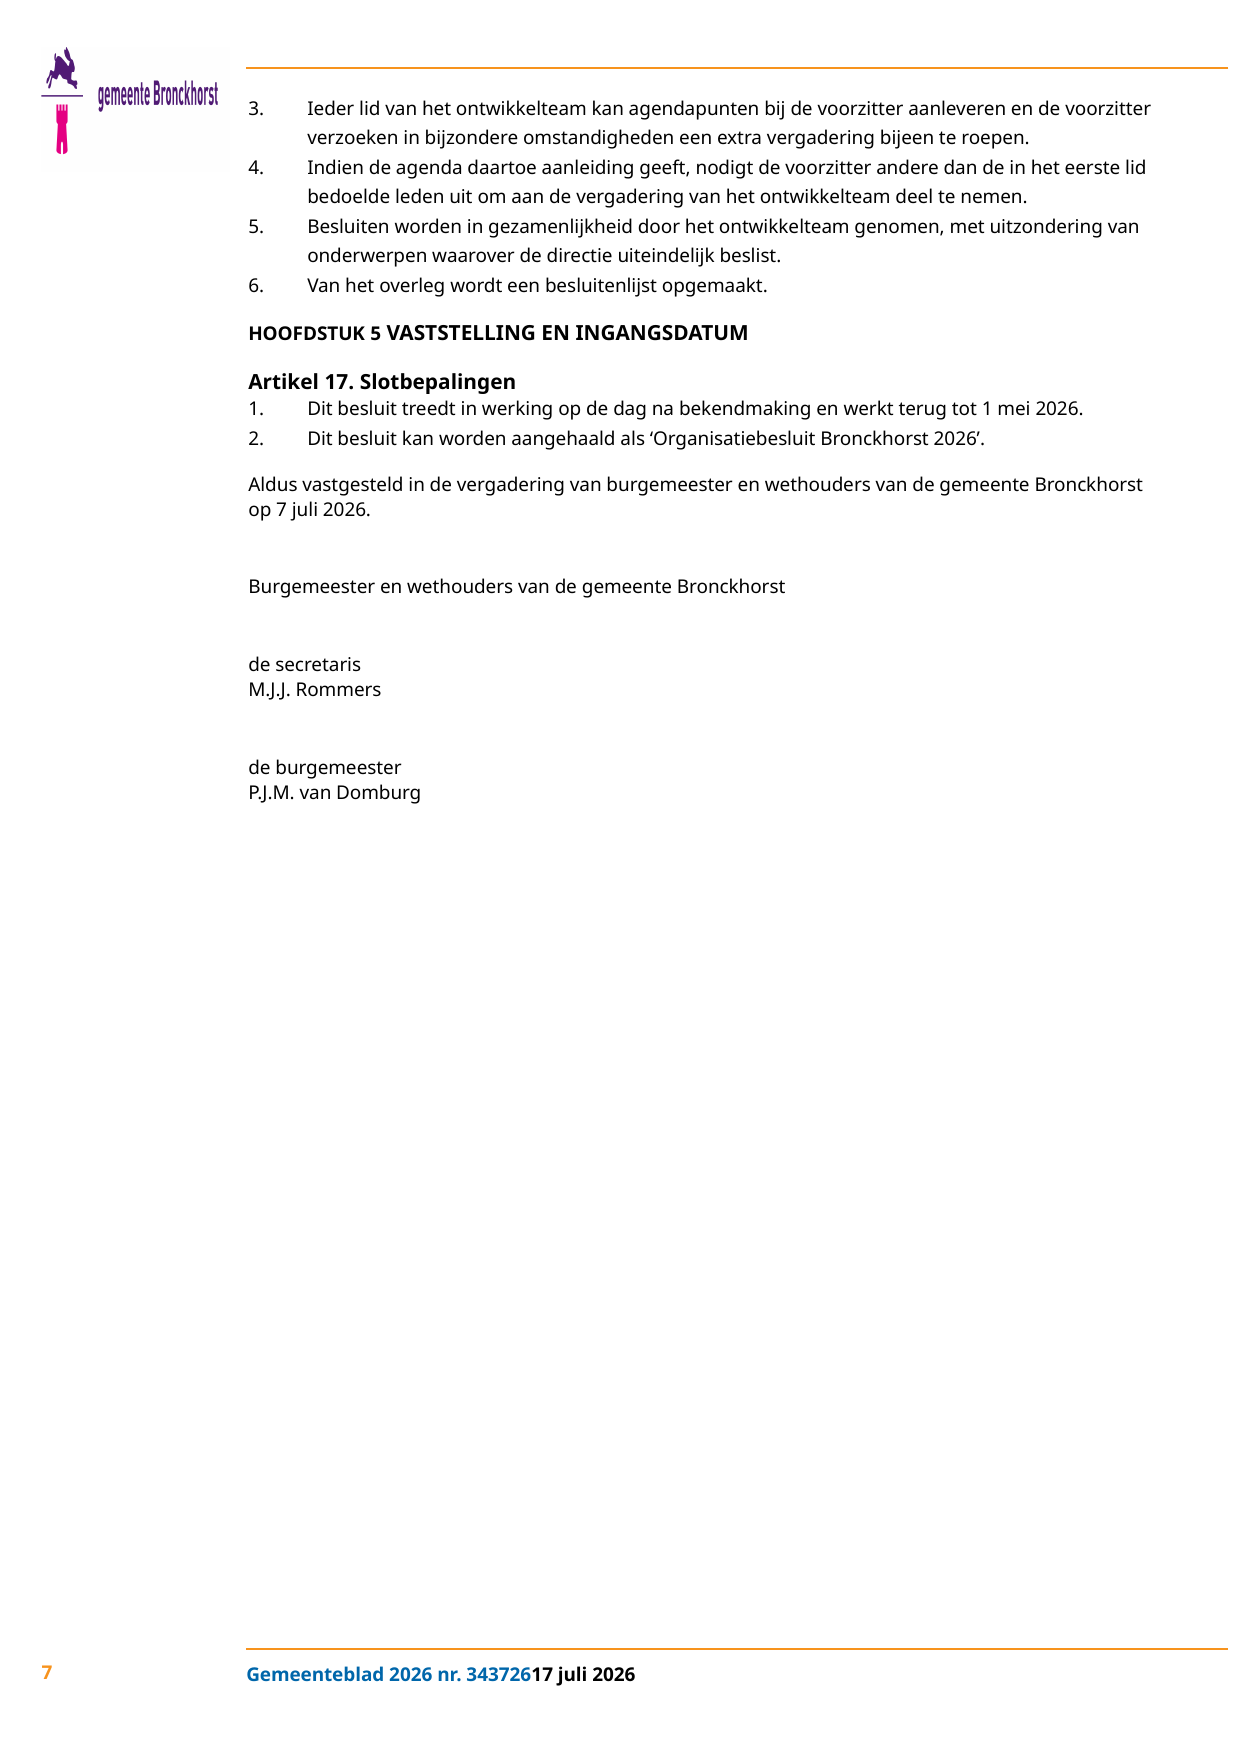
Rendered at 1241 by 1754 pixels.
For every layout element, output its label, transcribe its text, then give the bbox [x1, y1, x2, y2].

text HOOFDSTUK 5 VASTSTELLING EN INGANGSDATUM [248, 318, 1152, 346]
list Ieder lid van het ontwikkelteam kan agendapunten bij de voorzitter aanleveren en de voorzitter verzoeken in bijzondere omstandigheden een extra vergadering bijeen te roepen. [248, 95, 1152, 150]
list Indien de agenda daartoe aanleiding geeft, nodigt de voorzitter andere dan de in het eerste lid bedoelde leden uit om aan de vergadering van het ontwikkelteam deel te nemen. [248, 154, 1152, 209]
text de secretaris [248, 651, 1152, 677]
text M.J.J. Rommers [248, 677, 1152, 702]
list Besluiten worden in gezamenlijkheid door het ontwikkelteam genomen, met uitzondering van onderwerpen waarover de directie uiteindelijk beslist. [248, 213, 1152, 268]
list Dit besluit treedt in werking op de dag na bekendmaking en werkt terug tot 1 mei 2026. [248, 396, 1152, 421]
list Van het overleg wordt een besluitenlijst opgemaakt. [248, 272, 1152, 298]
text Aldus vastgesteld in de vergadering van burgemeester en wethouders van de gemeente Bronckhorst op 7 juli 2026. [248, 471, 1152, 522]
text de burgemeester [248, 754, 1152, 779]
text P.J.M. van Domburg [248, 779, 1152, 805]
text Artikel 17. Slotbepalingen [248, 367, 1152, 396]
text Burgemeester en wethouders van de gemeente Bronckhorst [248, 574, 1152, 599]
list Dit besluit kan worden aangehaald als ‘Organisatiebesluit Bronckhorst 2026’. [248, 425, 1152, 451]
picture [41, 47, 231, 172]
